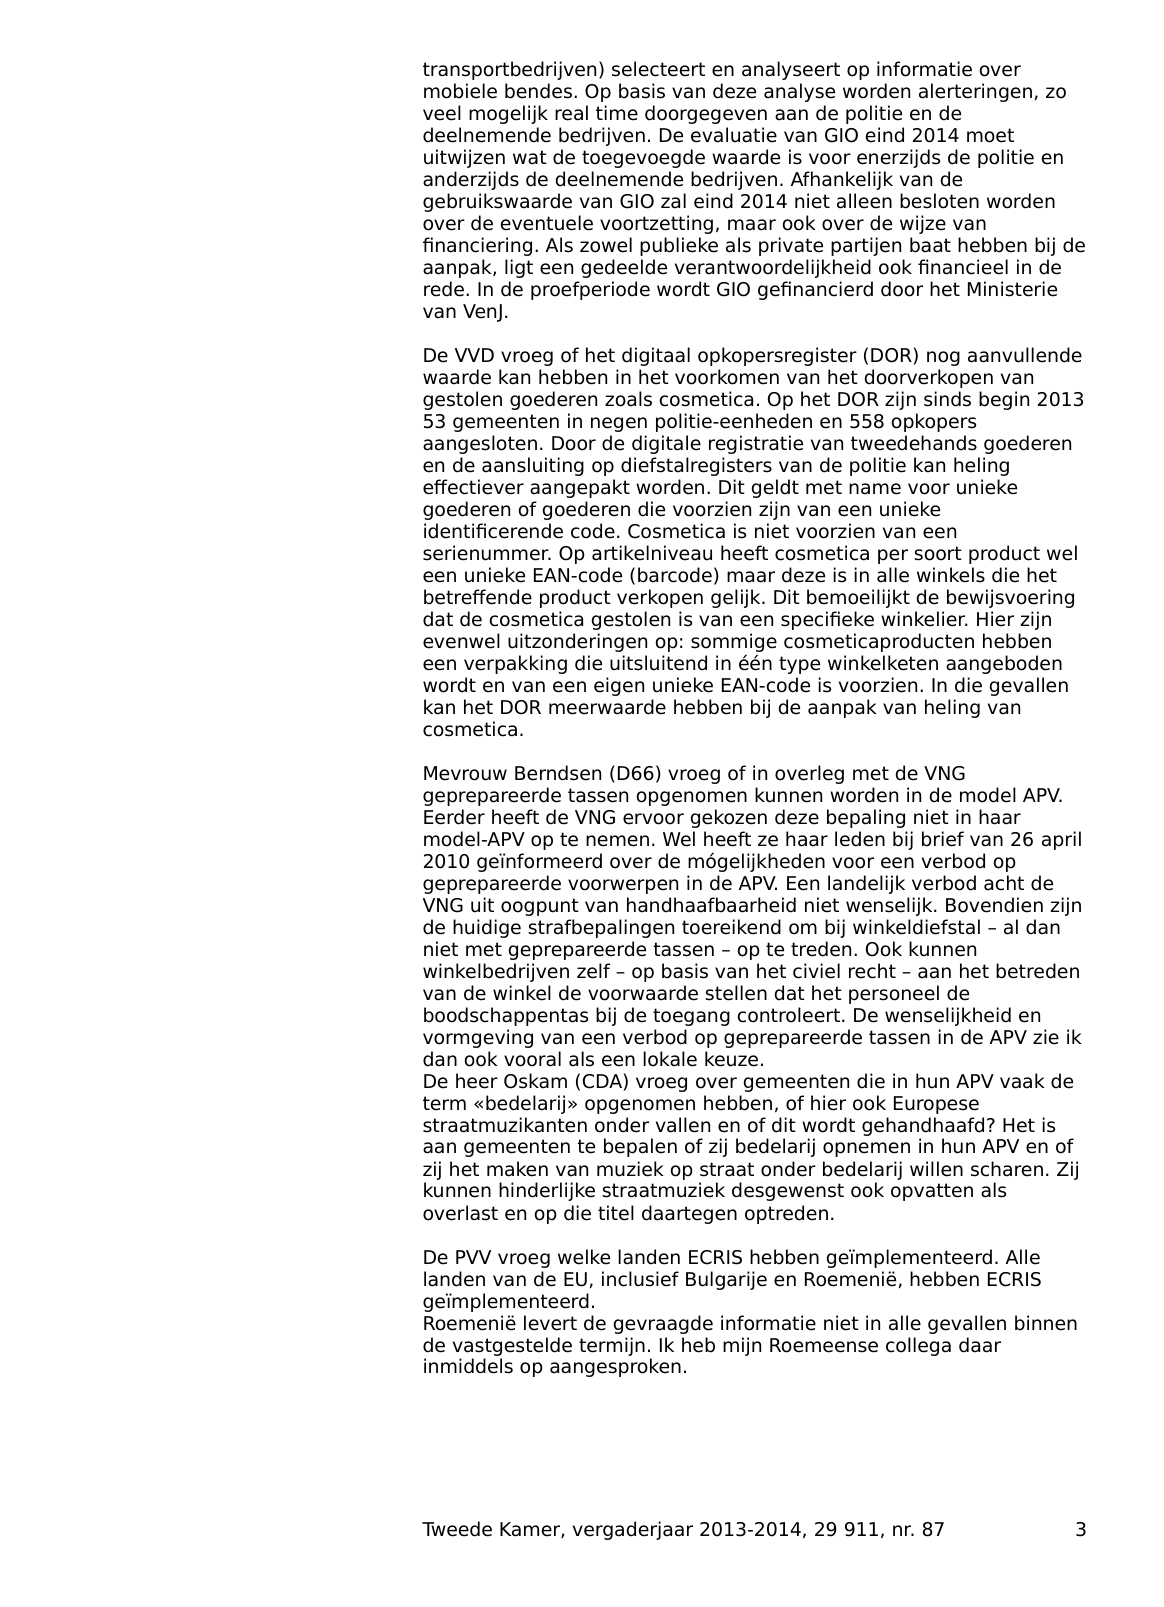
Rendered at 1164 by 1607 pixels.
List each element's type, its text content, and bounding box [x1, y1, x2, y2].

text De PVV vroeg welke landen ECRIS hebben geïmplementeerd. Alle landen van de EU, inclusief Bulgarije en Roemenië, hebben ECRIS geïmplementeerd. [422, 1247, 1087, 1312]
text Roemenië levert de gevraagde informatie niet in alle gevallen binnen de vastgestelde termijn. Ik heb mijn Roemeense collega daar inmiddels op aangesproken. [422, 1312, 1087, 1378]
text De VVD vroeg of het digitaal opkopersregister (DOR) nog aanvullende waarde kan hebben in het voorkomen van het doorverkopen van gestolen goederen zoals cosmetica. Op het DOR zijn sinds begin 2013 53 gemeenten in negen politie-eenheden en 558 opkopers aangesloten. Door de digitale registratie van tweedehands goederen en de aansluiting op diefstalregisters van de politie kan heling effectiever aangepakt worden. Dit geldt met name voor unieke goederen of goederen die voorzien zijn van een unieke identificerende code. Cosmetica is niet voorzien van een serienummer. Op artikelniveau heeft cosmetica per soort product wel een unieke EAN-code (barcode) maar deze is in alle winkels die het betreffende product verkopen gelijk. Dit bemoeilijkt de bewijsvoering dat de cosmetica gestolen is van een specifieke winkelier. Hier zijn evenwel uitzonderingen op: sommige cosmeticaproducten hebben een verpakking die uitsluitend in één type winkelketen aangeboden wordt en van een eigen unieke EAN-code is voorzien. In die gevallen kan het DOR meerwaarde hebben bij de aanpak van heling van cosmetica. [422, 345, 1087, 741]
text transportbedrijven) selecteert en analyseert op informatie over mobiele bendes. Op basis van deze analyse worden alerteringen, zo veel mogelijk real time doorgegeven aan de politie en de deelnemende bedrijven. De evaluatie van GIO eind 2014 moet uitwijzen wat de toegevoegde waarde is voor enerzijds de politie en anderzijds de deelnemende bedrijven. Afhankelijk van de gebruikswaarde van GIO zal eind 2014 niet alleen besloten worden over de eventuele voortzetting, maar ook over de wijze van financiering. Als zowel publieke als private partijen baat hebben bij de aanpak, ligt een gedeelde verantwoordelijkheid ook financieel in de rede. In de proefperiode wordt GIO gefinancierd door het Ministerie van VenJ. [422, 59, 1087, 323]
text Mevrouw Berndsen (D66) vroeg of in overleg met de VNG geprepareerde tassen opgenomen kunnen worden in de model APV. Eerder heeft de VNG ervoor gekozen deze bepaling niet in haar model-APV op te nemen. Wel heeft ze haar leden bij brief van 26 april 2010 geïnformeerd over de mógelijkheden voor een verbod op geprepareerde voorwerpen in de APV. Een landelijk verbod acht de VNG uit oogpunt van handhaafbaarheid niet wenselijk. Bovendien zijn de huidige strafbepalingen toereikend om bij winkeldiefstal – al dan niet met geprepareerde tassen – op te treden. Ook kunnen winkelbedrijven zelf – op basis van het civiel recht – aan het betreden van de winkel de voorwaarde stellen dat het personeel de boodschappentas bij de toegang controleert. De wenselijkheid en vormgeving van een verbod op geprepareerde tassen in de APV zie ik dan ook vooral als een lokale keuze. [422, 763, 1087, 1071]
text De heer Oskam (CDA) vroeg over gemeenten die in hun APV vaak de term «bedelarij» opgenomen hebben, of hier ook Europese straatmuzikanten onder vallen en of dit wordt gehandhaafd? Het is aan gemeenten te bepalen of zij bedelarij opnemen in hun APV en of zij het maken van muziek op straat onder bedelarij willen scharen. Zij kunnen hinderlijke straatmuziek desgewenst ook opvatten als overlast en op die titel daartegen optreden. [422, 1071, 1087, 1224]
